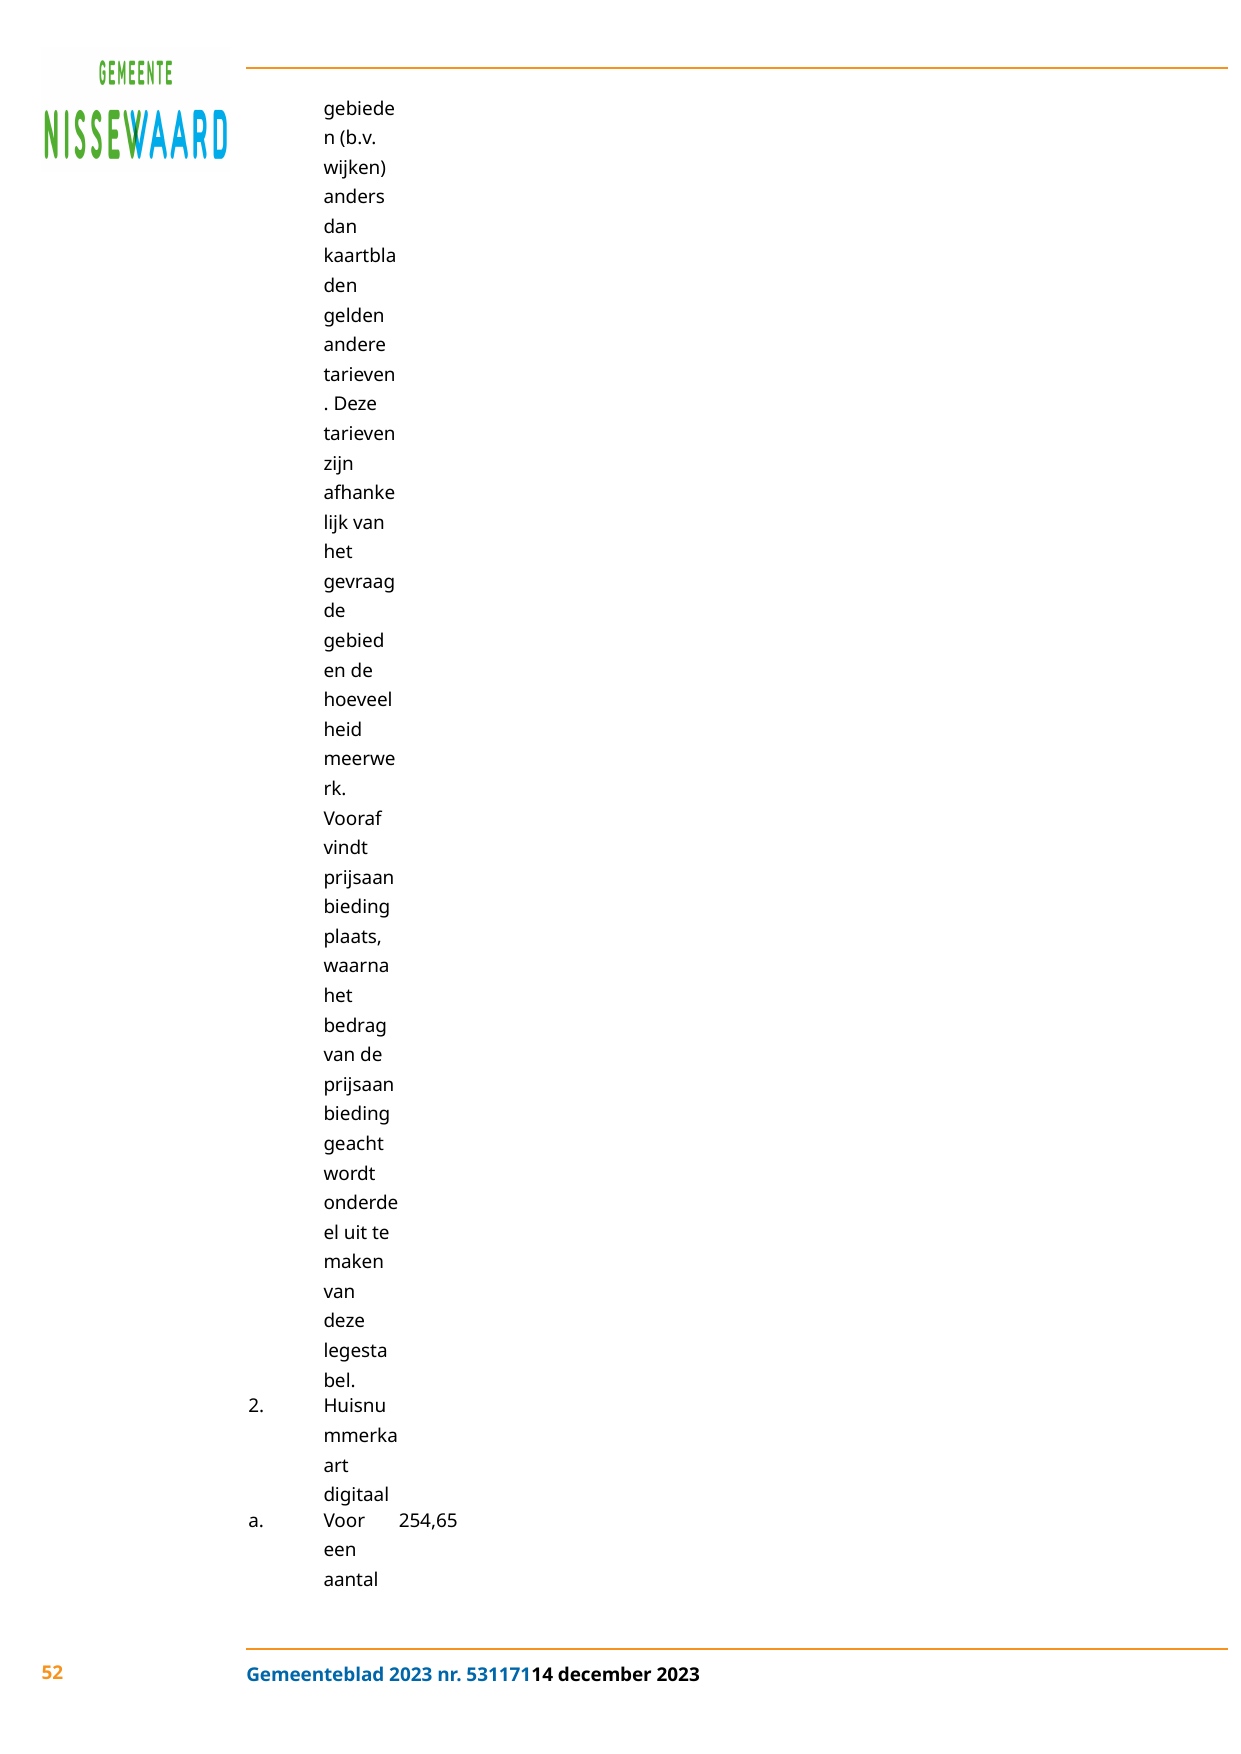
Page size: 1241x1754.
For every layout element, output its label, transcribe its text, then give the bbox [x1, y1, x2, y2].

picture [41, 47, 231, 172]
table_cell [248, 95, 323, 1393]
table_cell [399, 95, 474, 1393]
table_cell [399, 1393, 474, 1507]
table_cell gebieden (b.v. wijken) anders dan kaartbladen gelden andere tarieven. Deze tarieven zijn afhankelijk van het gevraagde gebied en de hoeveelheid meerwerk. Vooraf vindt prijsaanbieding plaats, waarna het bedrag van de prijsaanbieding geacht wordt onderdeel uit te maken van deze legestabel. [323, 95, 398, 1393]
table_cell 254,65 [399, 1507, 474, 1592]
table_cell 2. [248, 1393, 323, 1507]
table_cell Voor een aantal [323, 1507, 398, 1592]
table_cell Huisnummerkaart digitaal [323, 1393, 398, 1507]
table_cell a. [248, 1507, 323, 1592]
